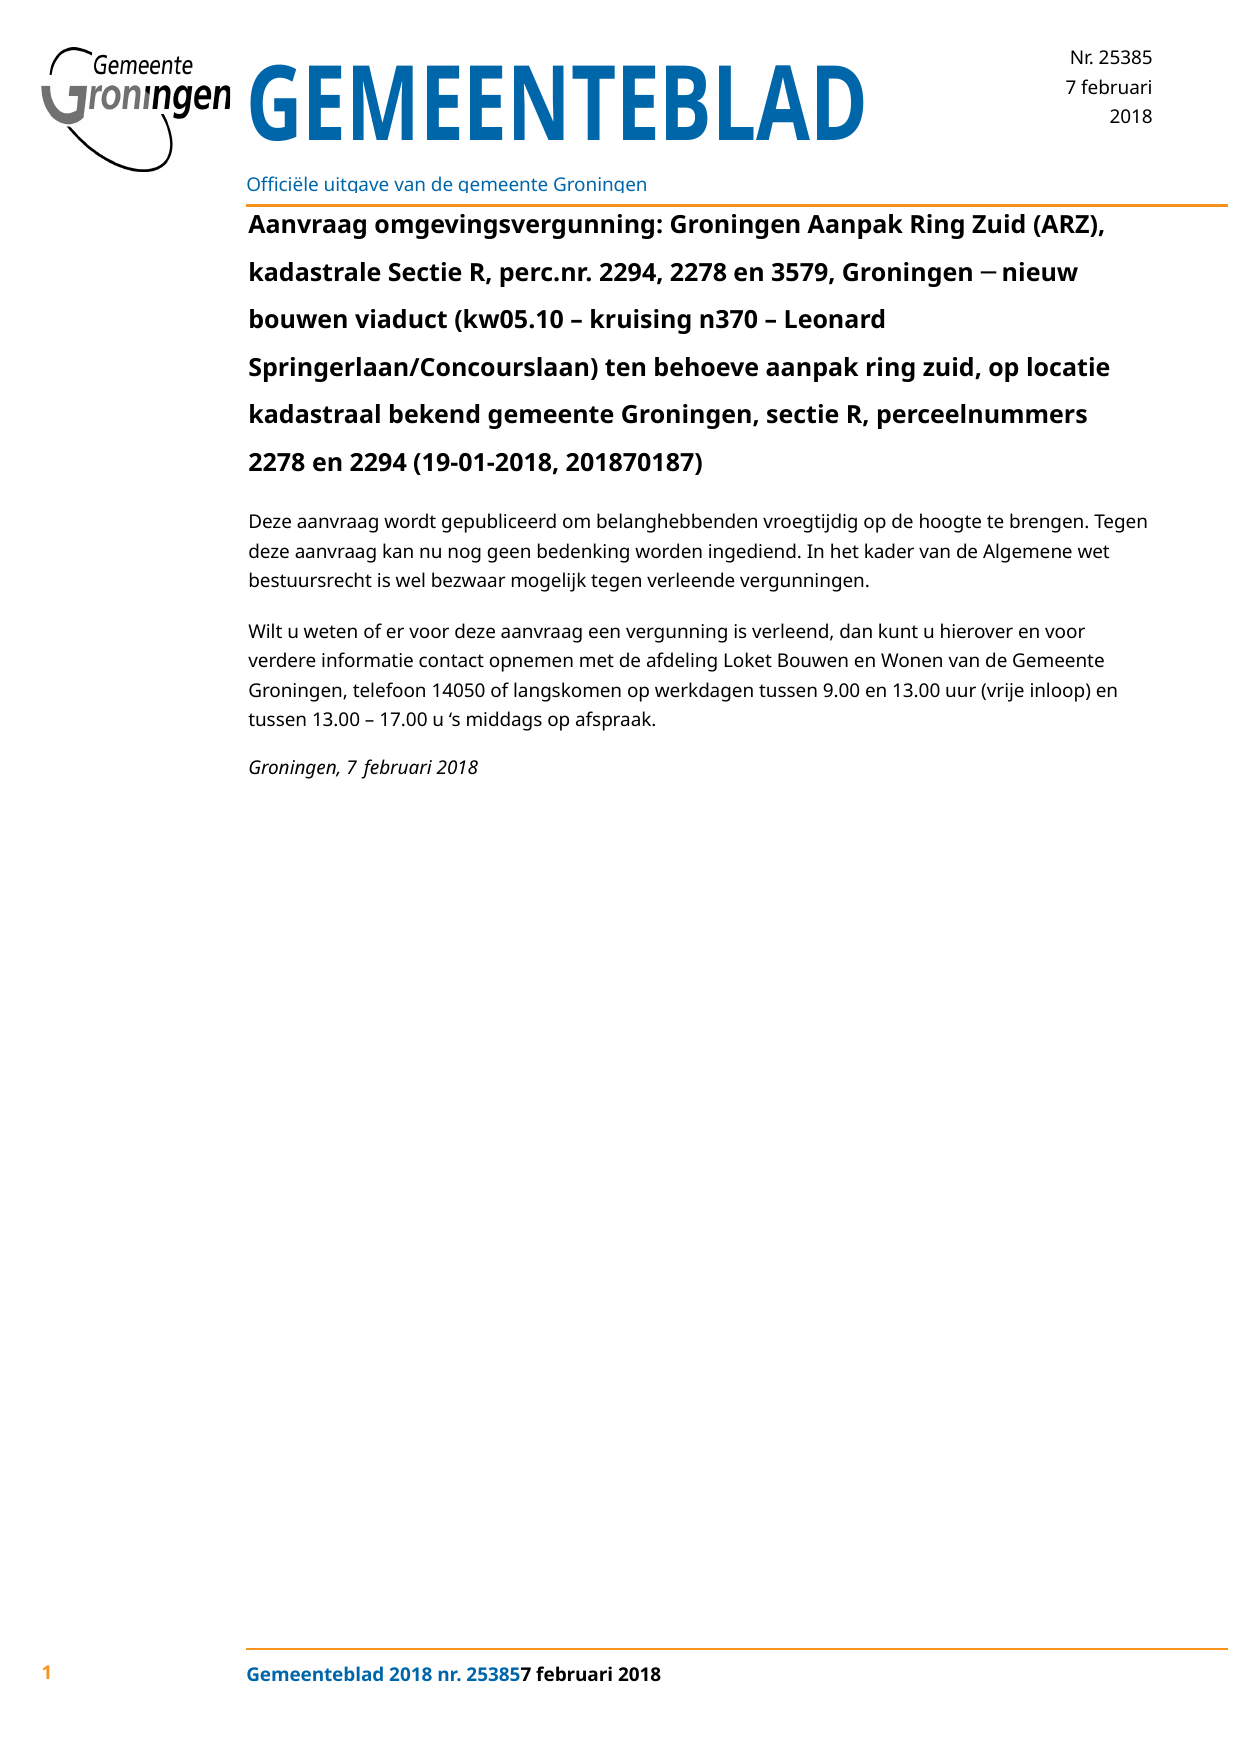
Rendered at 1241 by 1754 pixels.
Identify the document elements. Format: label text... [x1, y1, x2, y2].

text Aanvraag omgevingsvergunning: Groningen Aanpak Ring Zuid (ARZ), kadastrale Sectie R, perc.nr. 2294, 2278 en 3579, Groningen ─ nieuw bouwen viaduct (kw05.10 – kruising n370 – Leonard Springerlaan/Concourslaan) ten behoeve aanpak ring zuid, op locatie kadastraal bekend gemeente Groningen, sectie R, perceelnummers 2278 en 2294 (19-01-2018, 201870187) [248, 207, 1152, 479]
picture [41, 47, 231, 172]
text Deze aanvraag wordt gepubliceerd om belanghebbenden vroegtijdig op de hoogte te brengen. Tegen deze aanvraag kan nu nog geen bedenking worden ingediend. In het kader van de Algemene wet bestuursrecht is wel bezwaar mogelijk tegen verleende vergunningen. [248, 508, 1152, 593]
text Groningen, 7 februari 2018 [248, 754, 1152, 780]
text Wilt u weten of er voor deze aanvraag een vergunning is verleend, dan kunt u hierover en voor verdere informatie contact opnemen met de afdeling Loket Bouwen en Wonen van de Gemeente Groningen, telefoon 14050 of langskomen op werkdagen tussen 9.00 en 13.00 uur (vrije inloop) en tussen 13.00 – 17.00 u ‘s middags op afspraak. [248, 618, 1152, 732]
